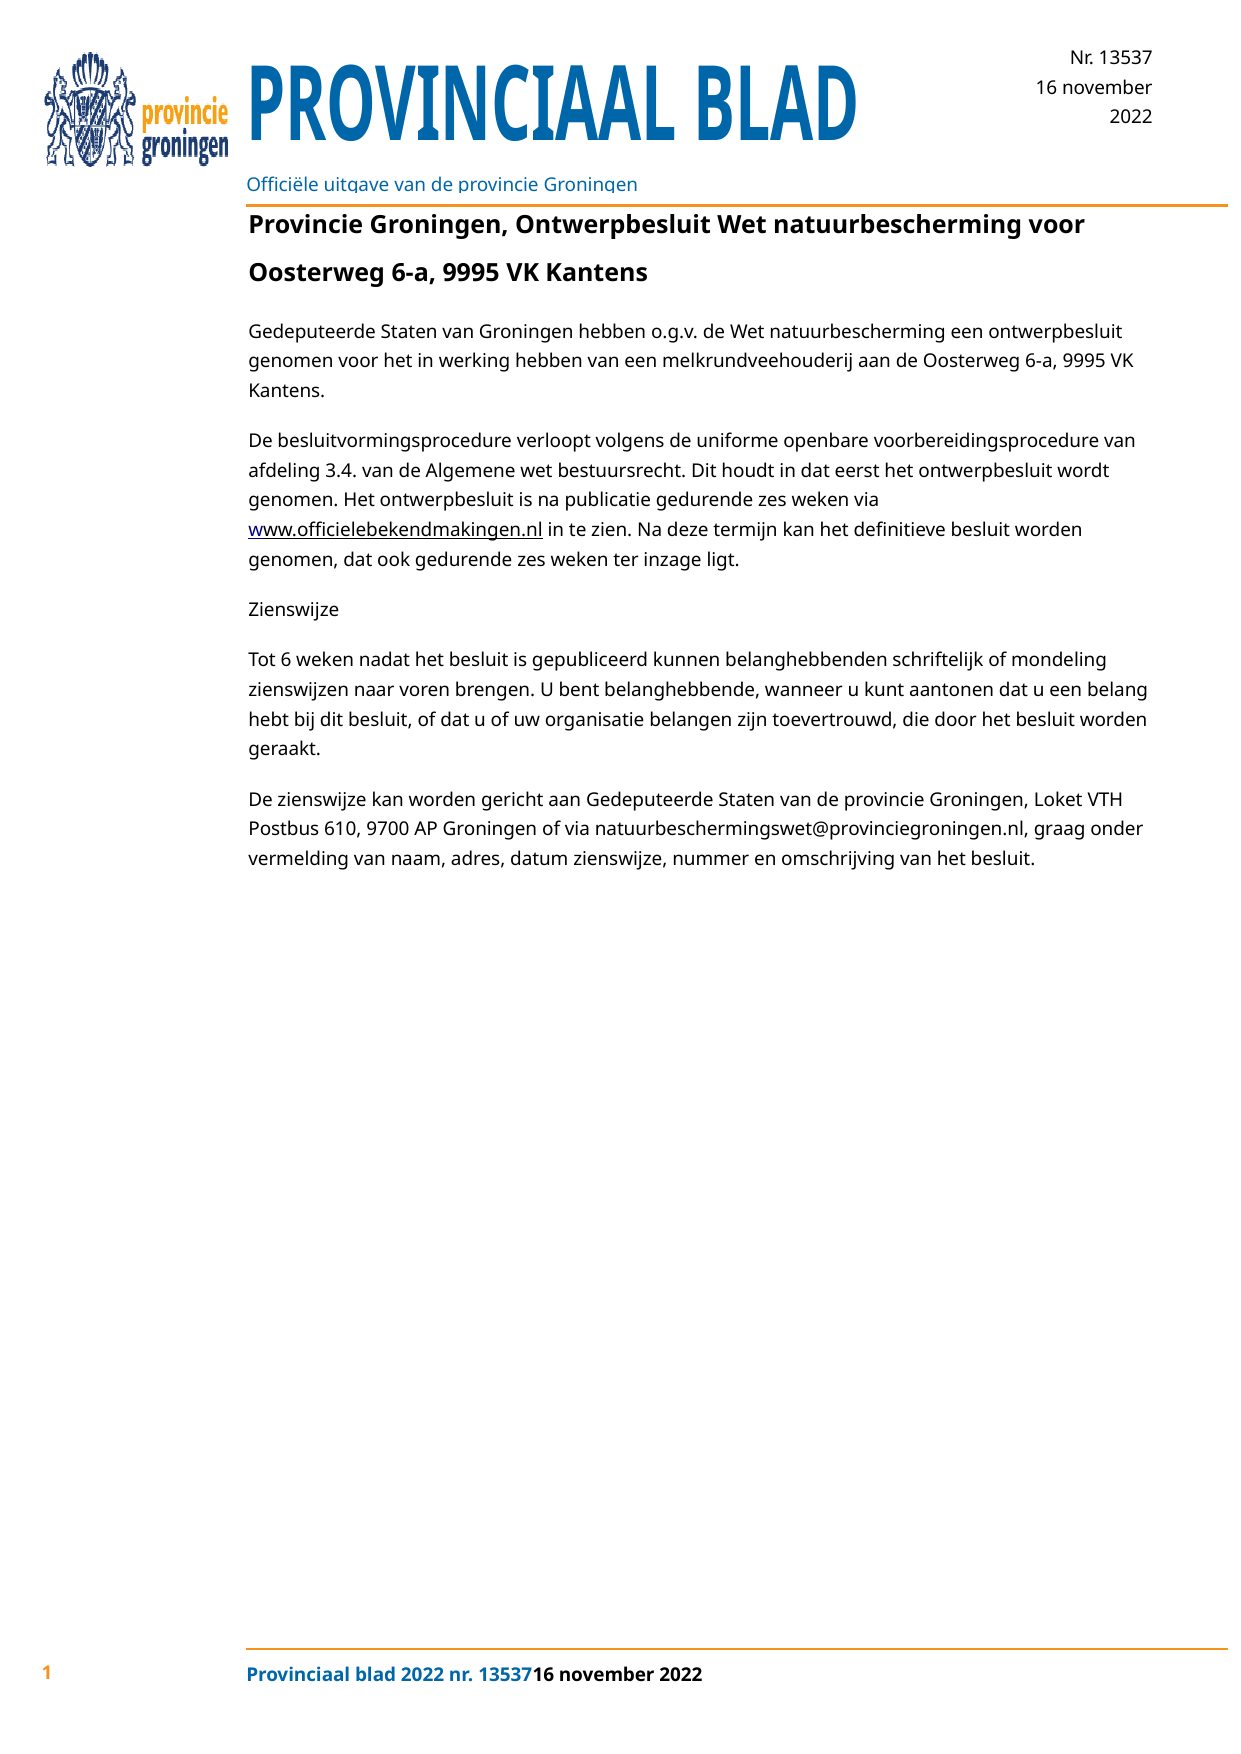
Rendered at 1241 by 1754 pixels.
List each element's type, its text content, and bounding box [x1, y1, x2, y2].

text Provincie Groningen, Ontwerpbesluit Wet natuurbescherming voor Oosterweg 6-a, 9995 VK Kantens [248, 207, 1152, 288]
text De zienswijze kan worden gericht aan Gedeputeerde Staten van de provincie Groningen, Loket VTH Postbus 610, 9700 AP Groningen of via natuurbeschermingswet@provinciegroningen.nl, graag onder vermelding van naam, adres, datum zienswijze, nummer en omschrijving van het besluit. [248, 786, 1152, 871]
text Zienswijze [248, 596, 1152, 622]
picture [41, 47, 231, 172]
text Tot 6 weken nadat het besluit is gepubliceerd kunnen belanghebbenden schriftelijk of mondeling zienswijzen naar voren brengen. U bent belanghebbende, wanneer u kunt aantonen dat u een belang hebt bij dit besluit, of dat u of uw organisatie belangen zijn toevertrouwd, die door het besluit worden geraakt. [248, 647, 1152, 761]
text Gedeputeerde Staten van Groningen hebben o.g.v. de Wet natuurbescherming een ontwerpbesluit genomen voor het in werking hebben van een melkrundveehouderij aan de Oosterweg 6-a, 9995 VK Kantens. [248, 318, 1152, 403]
text De besluitvormingsprocedure verloopt volgens de uniforme openbare voorbereidingsprocedure van afdeling 3.4. van de Algemene wet bestuursrecht. Dit houdt in dat eerst het ontwerpbesluit wordt genomen. Het ontwerpbesluit is na publicatie gedurende zes weken via www.officielebekendmakingen.nl in te zien. Na deze termijn kan het definitieve besluit worden genomen, dat ook gedurende zes weken ter inzage ligt. [248, 427, 1152, 572]
